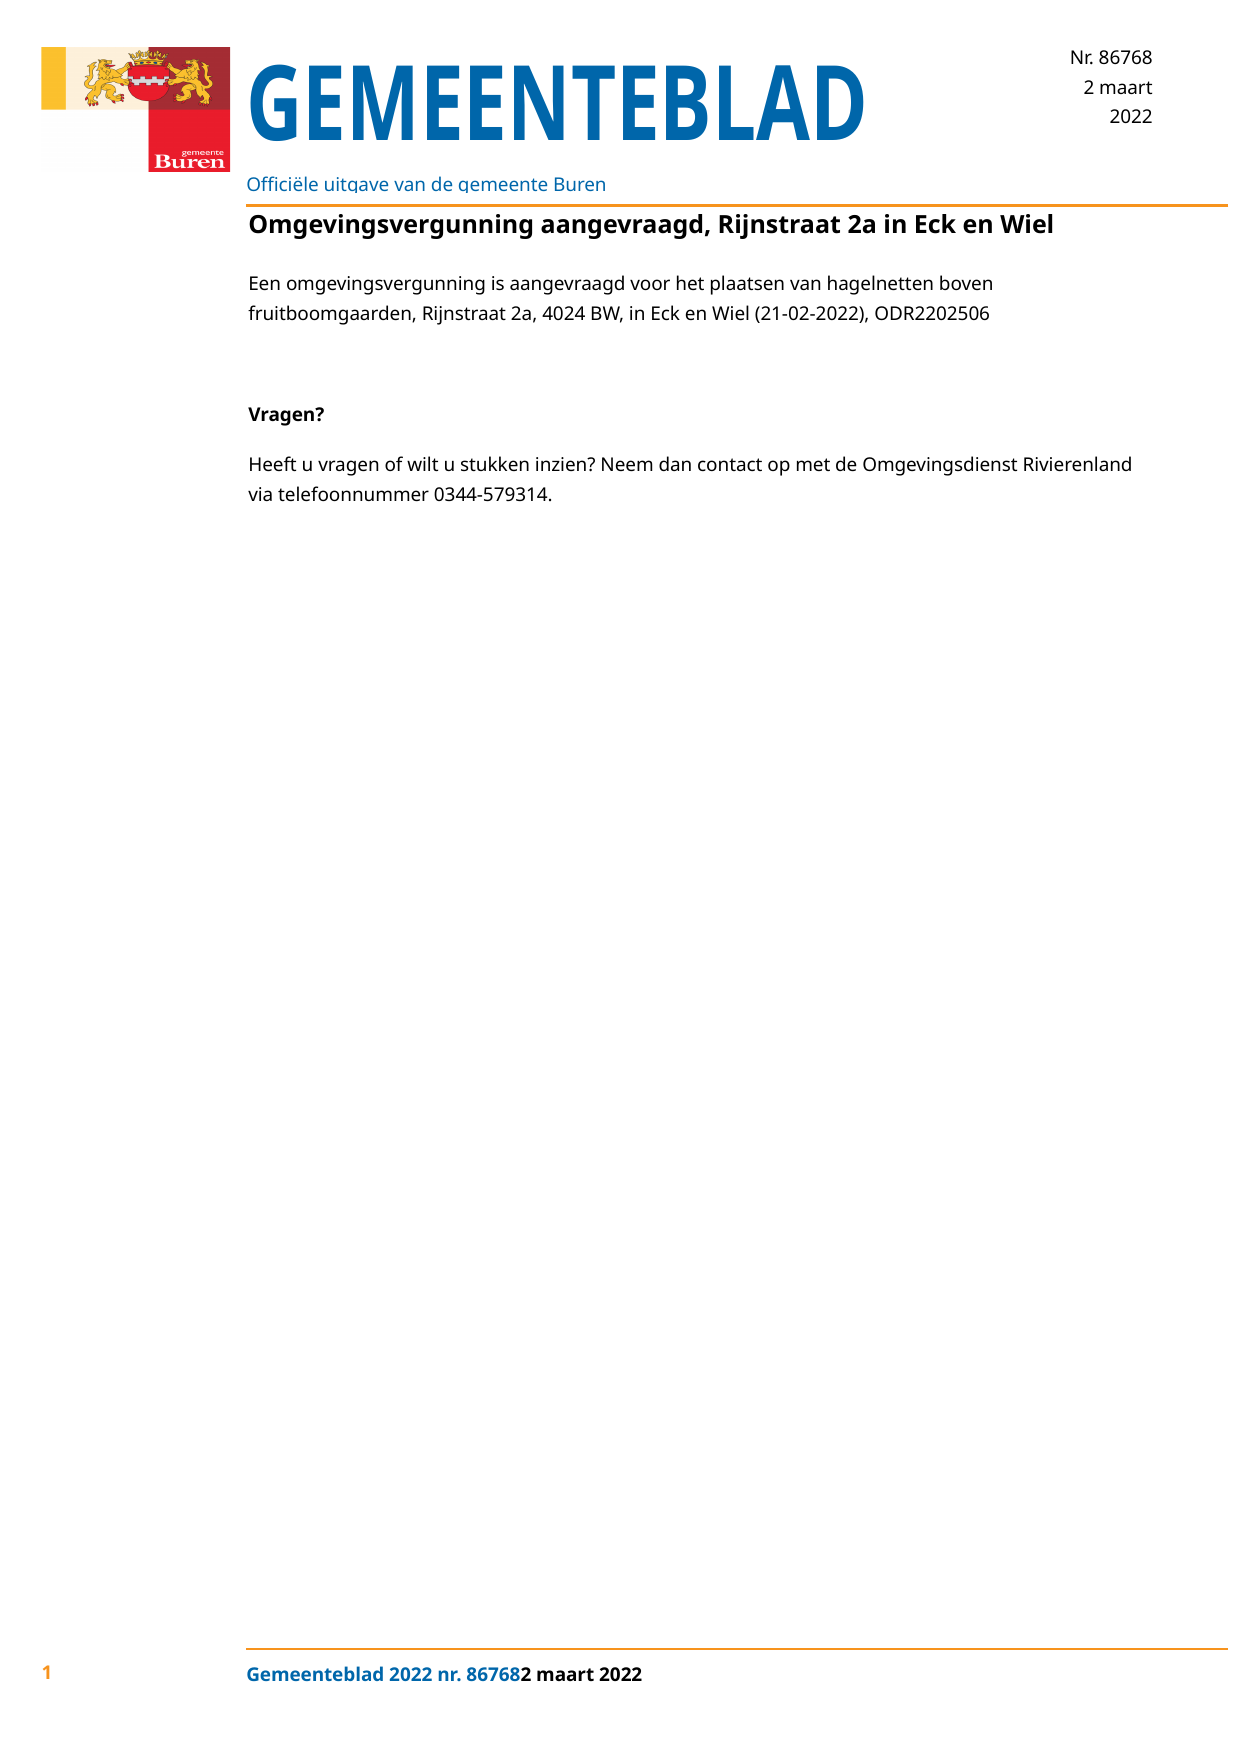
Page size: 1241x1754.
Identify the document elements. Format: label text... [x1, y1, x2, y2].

text Een omgevingsvergunning is aangevraagd voor het plaatsen van hagelnetten boven fruitboomgaarden, Rijnstraat 2a, 4024 BW, in Eck en Wiel (21-02-2022), ODR2202506 [248, 270, 1152, 326]
text Omgevingsvergunning aangevraagd, Rijnstraat 2a in Eck en Wiel [248, 207, 1152, 241]
text Vragen? [248, 401, 1152, 426]
picture [41, 47, 231, 172]
text Heeft u vragen of wilt u stukken inzien? Neem dan contact op met de Omgevingsdienst Rivierenland via telefoonnummer 0344-579314. [248, 451, 1152, 506]
